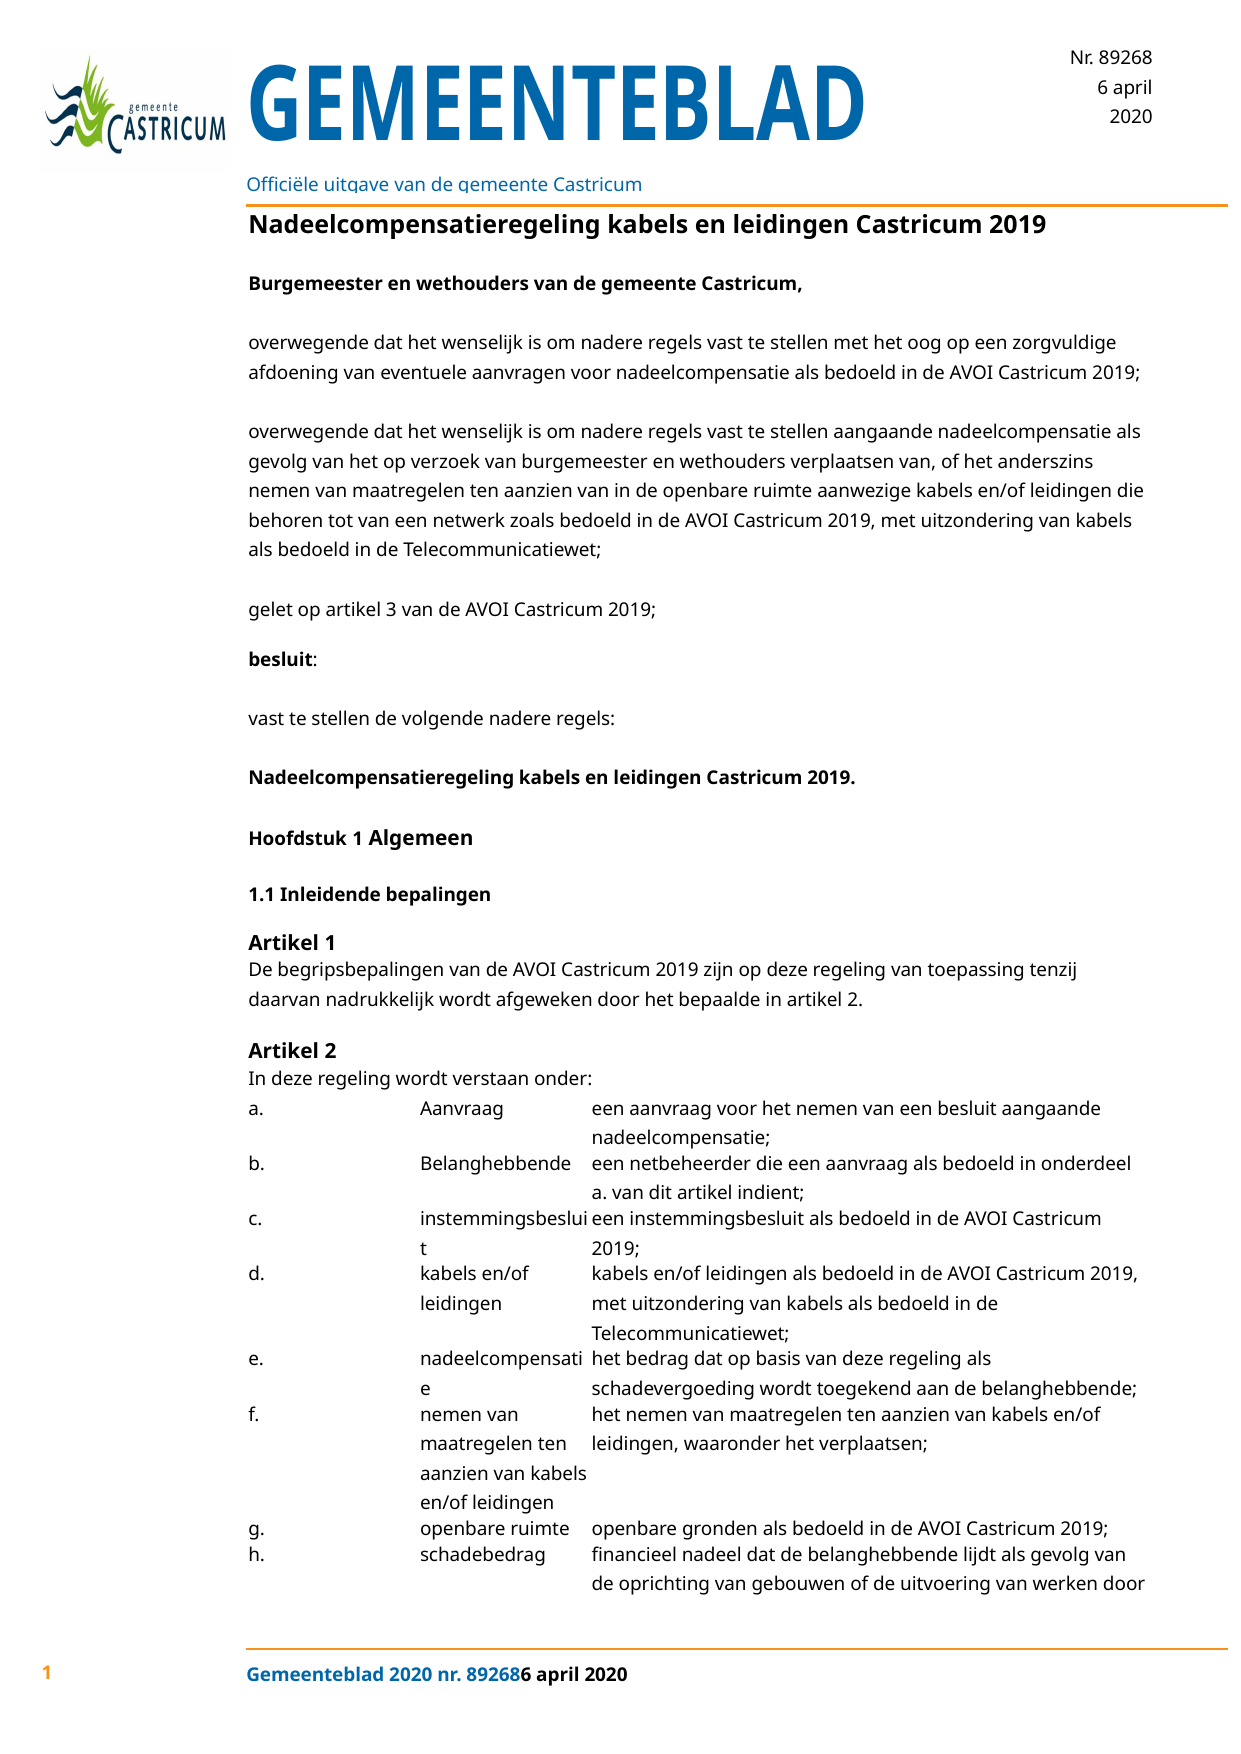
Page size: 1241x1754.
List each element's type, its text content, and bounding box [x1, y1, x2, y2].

text Burgemeester en wethouders van de gemeente Castricum, [248, 270, 1152, 296]
table_cell Belanghebbende [420, 1150, 591, 1205]
table_header a. [248, 1095, 420, 1150]
table_cell d. [248, 1261, 420, 1346]
text 1.1 Inleidende bepalingen [248, 882, 1152, 907]
table_cell een instemmingsbesluit als bedoeld in de AVOI Castricum 2019; [591, 1205, 1152, 1261]
text De begripsbepalingen van de AVOI Castricum 2019 zijn op deze regeling van toepassing tenzij daarvan nadrukkelijk wordt afgeweken door het bepaalde in artikel 2. [248, 957, 1152, 1012]
text overwegende dat het wenselijk is om nadere regels vast te stellen aangaande nadeelcompensatie als gevolg van het op verzoek van burgemeester en wethouders verplaatsen van, of het anderszins nemen van maatregelen ten aanzien van in de openbare ruimte aanwezige kabels en/of leidingen die behoren tot van een netwerk zoals bedoeld in de AVOI Castricum 2019, met uitzondering van kabels als bedoeld in de Telecommunicatiewet; [248, 418, 1152, 562]
text Nadeelcompensatieregeling kabels en leidingen Castricum 2019 [248, 207, 1152, 241]
table_cell schadebedrag [420, 1541, 591, 1596]
table_cell nemen van maatregelen ten aanzien van kabels en/of leidingen [420, 1401, 591, 1515]
table_cell financieel nadeel dat de belanghebbende lijdt als gevolg van de oprichting van gebouwen of de uitvoering van werken door [591, 1541, 1152, 1596]
table_cell openbare gronden als bedoeld in de AVOI Castricum 2019; [591, 1515, 1152, 1541]
table_cell een netbeheerder die een aanvraag als bedoeld in onderdeel a. van dit artikel indient; [591, 1150, 1152, 1205]
text Artikel 2 [248, 1037, 1152, 1065]
table_cell h. [248, 1541, 420, 1596]
table_cell b. [248, 1150, 420, 1205]
text Artikel 1 [248, 928, 1152, 957]
table_cell instemmingsbesluit [420, 1205, 591, 1261]
table_header een aanvraag voor het nemen van een besluit aangaande nadeelcompensatie; [591, 1095, 1152, 1150]
picture [41, 47, 231, 172]
table_cell kabels en/of leidingen [420, 1261, 591, 1346]
table_cell c. [248, 1205, 420, 1261]
table_cell e. [248, 1346, 420, 1401]
table_cell kabels en/of leidingen als bedoeld in de AVOI Castricum 2019, met uitzondering van kabels als bedoeld in de Telecommunicatiewet; [591, 1261, 1152, 1346]
text gelet op artikel 3 van de AVOI Castricum 2019; [248, 596, 1152, 621]
text overwegende dat het wenselijk is om nadere regels vast te stellen met het oog op een zorgvuldige afdoening van eventuele aanvragen voor nadeelcompensatie als bedoeld in de AVOI Castricum 2019; [248, 329, 1152, 385]
table_cell g. [248, 1515, 420, 1541]
text vast te stellen de volgende nadere regels: [248, 705, 1152, 731]
text Hoofdstuk 1 Algemeen [248, 823, 1152, 852]
table_cell f. [248, 1401, 420, 1515]
table_cell openbare ruimte [420, 1515, 591, 1541]
table_cell het nemen van maatregelen ten aanzien van kabels en/of leidingen, waaronder het verplaatsen; [591, 1401, 1152, 1515]
text In deze regeling wordt verstaan onder: [248, 1065, 1152, 1091]
text Nadeelcompensatieregeling kabels en leidingen Castricum 2019. [248, 764, 1152, 790]
table_cell nadeelcompensatie [420, 1346, 591, 1401]
table_cell het bedrag dat op basis van deze regeling als schadevergoeding wordt toegekend aan de belanghebbende; [591, 1346, 1152, 1401]
table_header Aanvraag [420, 1095, 591, 1150]
text besluit: [248, 646, 1152, 672]
